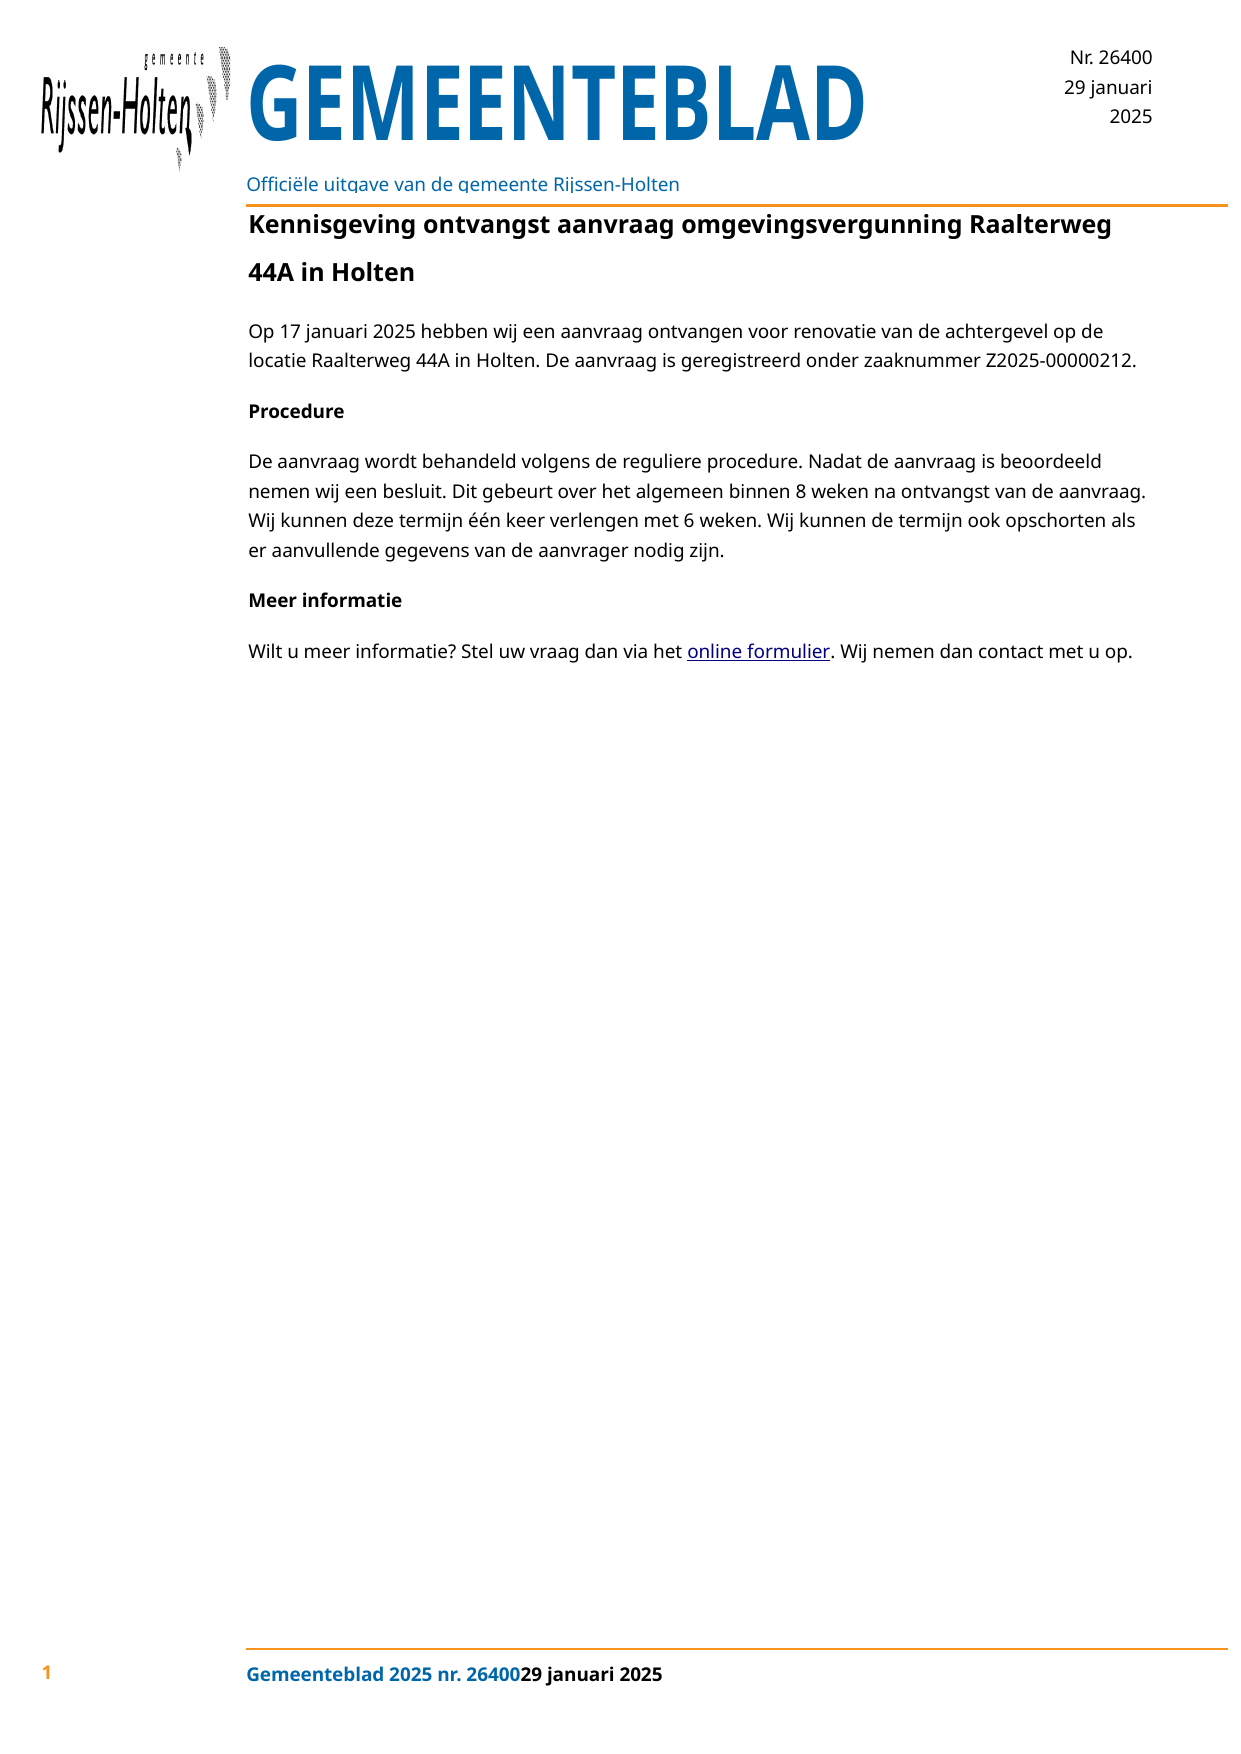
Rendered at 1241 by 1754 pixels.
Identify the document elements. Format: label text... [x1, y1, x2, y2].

text Kennisgeving ontvangst aanvraag omgevingsvergunning Raalterweg 44A in Holten [248, 207, 1152, 288]
text Procedure [248, 398, 1152, 424]
text Op 17 januari 2025 hebben wij een aanvraag ontvangen voor renovatie van de achtergevel op de locatie Raalterweg 44A in Holten. De aanvraag is geregistreerd onder zaaknummer Z2025-00000212. [248, 318, 1152, 373]
picture [41, 47, 231, 172]
text De aanvraag wordt behandeld volgens de reguliere procedure. Nadat de aanvraag is beoordeeld nemen wij een besluit. Dit gebeurt over het algemeen binnen 8 weken na ontvangst van de aanvraag. Wij kunnen deze termijn één keer verlengen met 6 weken. Wij kunnen de termijn ook opschorten als er aanvullende gegevens van de aanvrager nodig zijn. [248, 448, 1152, 563]
text Meer informatie [248, 587, 1152, 613]
text Wilt u meer informatie? Stel uw vraag dan via het online formulier. Wij nemen dan contact met u op. [248, 638, 1152, 664]
